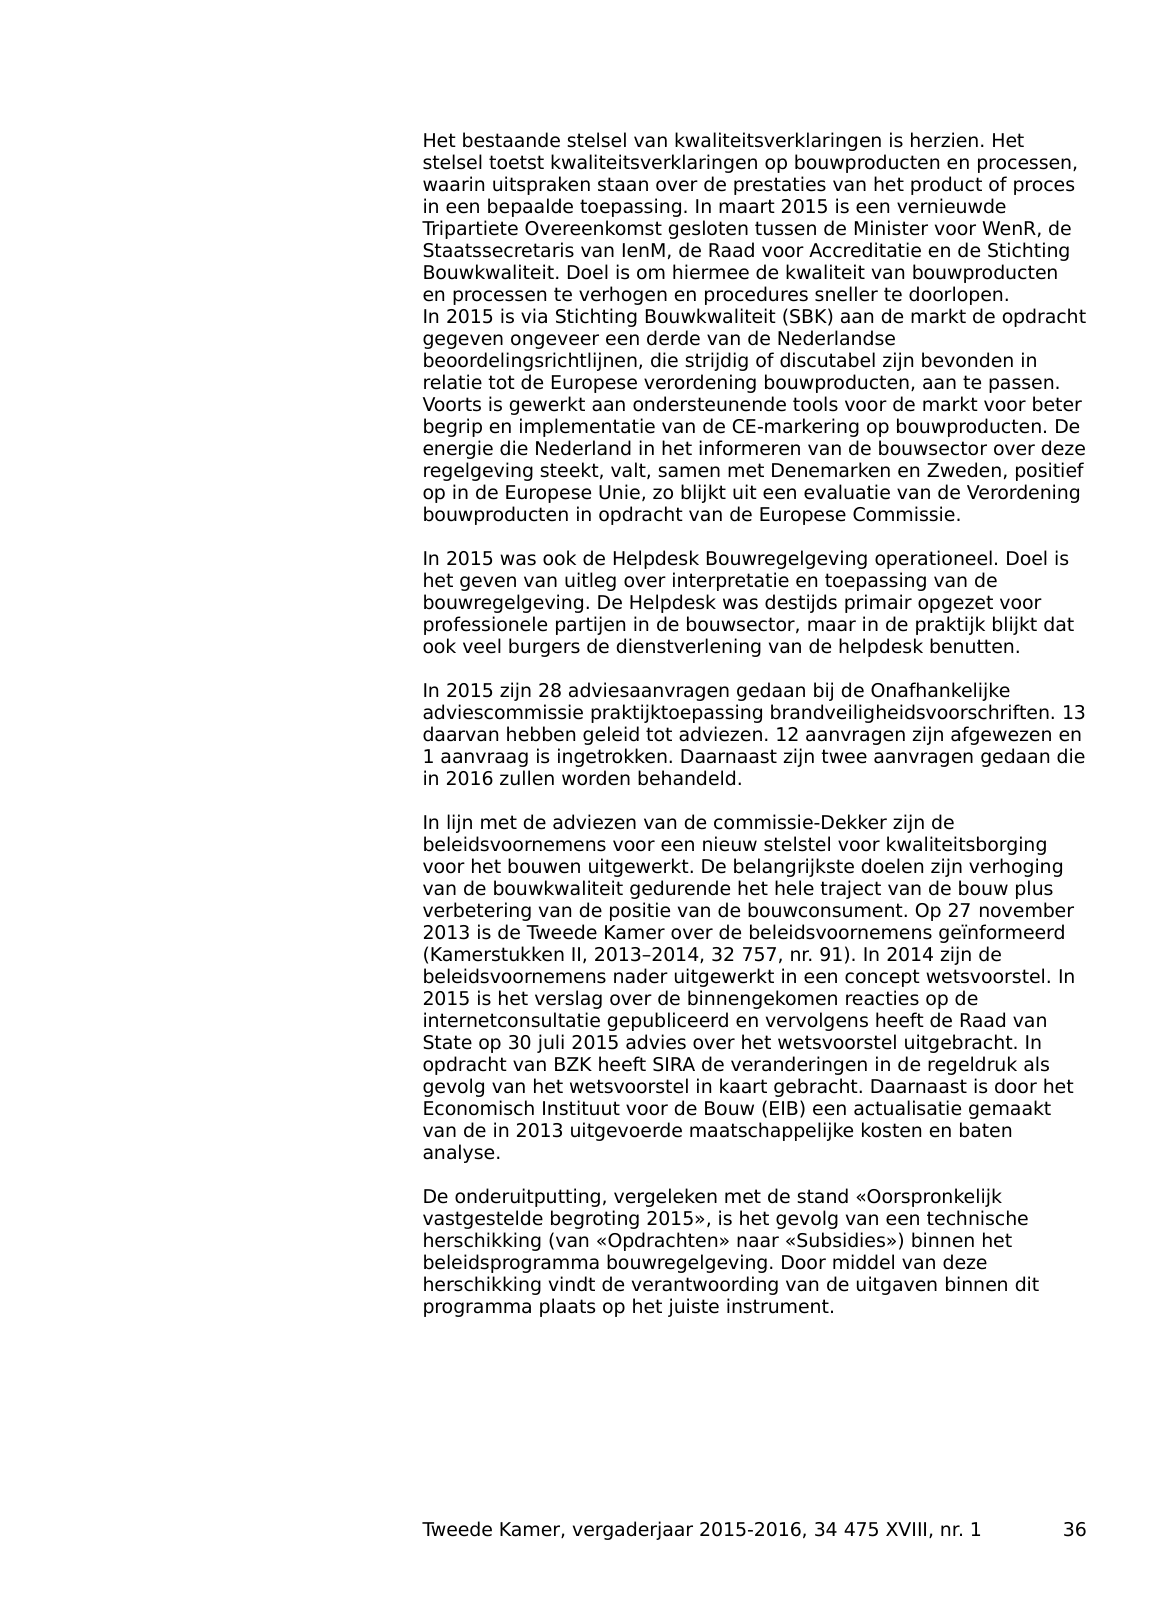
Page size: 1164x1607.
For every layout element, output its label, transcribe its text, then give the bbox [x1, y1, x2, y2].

text In lijn met de adviezen van de commissie-Dekker zijn de beleidsvoornemens voor een nieuw stelstel voor kwaliteitsborging voor het bouwen uitgewerkt. De belangrijkste doelen zijn verhoging van de bouwkwaliteit gedurende het hele traject van de bouw plus verbetering van de positie van de bouwconsument. Op 27 november 2013 is de Tweede Kamer over de beleidsvoornemens geïnformeerd (Kamerstukken II, 2013–2014, 32 757, nr. 91). In 2014 zijn de beleidsvoornemens nader uitgewerkt in een concept wetsvoorstel. In 2015 is het verslag over de binnengekomen reacties op de internetconsultatie gepubliceerd en vervolgens heeft de Raad van State op 30 juli 2015 advies over het wetsvoorstel uitgebracht. In opdracht van BZK heeft SIRA de veranderingen in de regeldruk als gevolg van het wetsvoorstel in kaart gebracht. Daarnaast is door het Economisch Instituut voor de Bouw (EIB) een actualisatie gemaakt van de in 2013 uitgevoerde maatschappelijke kosten en baten analyse. [422, 812, 1087, 1163]
text In 2015 was ook de Helpdesk Bouwregelgeving operationeel. Doel is het geven van uitleg over interpretatie en toepassing van de bouwregelgeving. De Helpdesk was destijds primair opgezet voor professionele partijen in de bouwsector, maar in de praktijk blijkt dat ook veel burgers de dienstverlening van de helpdesk benutten. [422, 548, 1087, 658]
text In 2015 is via Stichting Bouwkwaliteit (SBK) aan de markt de opdracht gegeven ongeveer een derde van de Nederlandse beoordelingsrichtlijnen, die strijdig of discutabel zijn bevonden in relatie tot de Europese verordening bouwproducten, aan te passen. Voorts is gewerkt aan ondersteunende tools voor de markt voor beter begrip en implementatie van de CE-markering op bouwproducten. De energie die Nederland in het informeren van de bouwsector over deze regelgeving steekt, valt, samen met Denemarken en Zweden, positief op in de Europese Unie, zo blijkt uit een evaluatie van de Verordening bouwproducten in opdracht van de Europese Commissie. [422, 306, 1087, 526]
text De onderuitputting, vergeleken met de stand «Oorspronkelijk vastgestelde begroting 2015», is het gevolg van een technische herschikking (van «Opdrachten» naar «Subsidies») binnen het beleidsprogramma bouwregelgeving. Door middel van deze herschikking vindt de verantwoording van de uitgaven binnen dit programma plaats op het juiste instrument. [422, 1186, 1087, 1318]
text In 2015 zijn 28 adviesaanvragen gedaan bij de Onafhankelijke adviescommissie praktijktoepassing brandveiligheidsvoorschriften. 13 daarvan hebben geleid tot adviezen. 12 aanvragen zijn afgewezen en 1 aanvraag is ingetrokken. Daarnaast zijn twee aanvragen gedaan die in 2016 zullen worden behandeld. [422, 680, 1087, 790]
text Het bestaande stelsel van kwaliteitsverklaringen is herzien. Het stelsel toetst kwaliteitsverklaringen op bouwproducten en processen, waarin uitspraken staan over de prestaties van het product of proces in een bepaalde toepassing. In maart 2015 is een vernieuwde Tripartiete Overeenkomst gesloten tussen de Minister voor WenR, de Staatssecretaris van IenM, de Raad voor Accreditatie en de Stichting Bouwkwaliteit. Doel is om hiermee de kwaliteit van bouwproducten en processen te verhogen en procedures sneller te doorlopen. [422, 130, 1087, 306]
